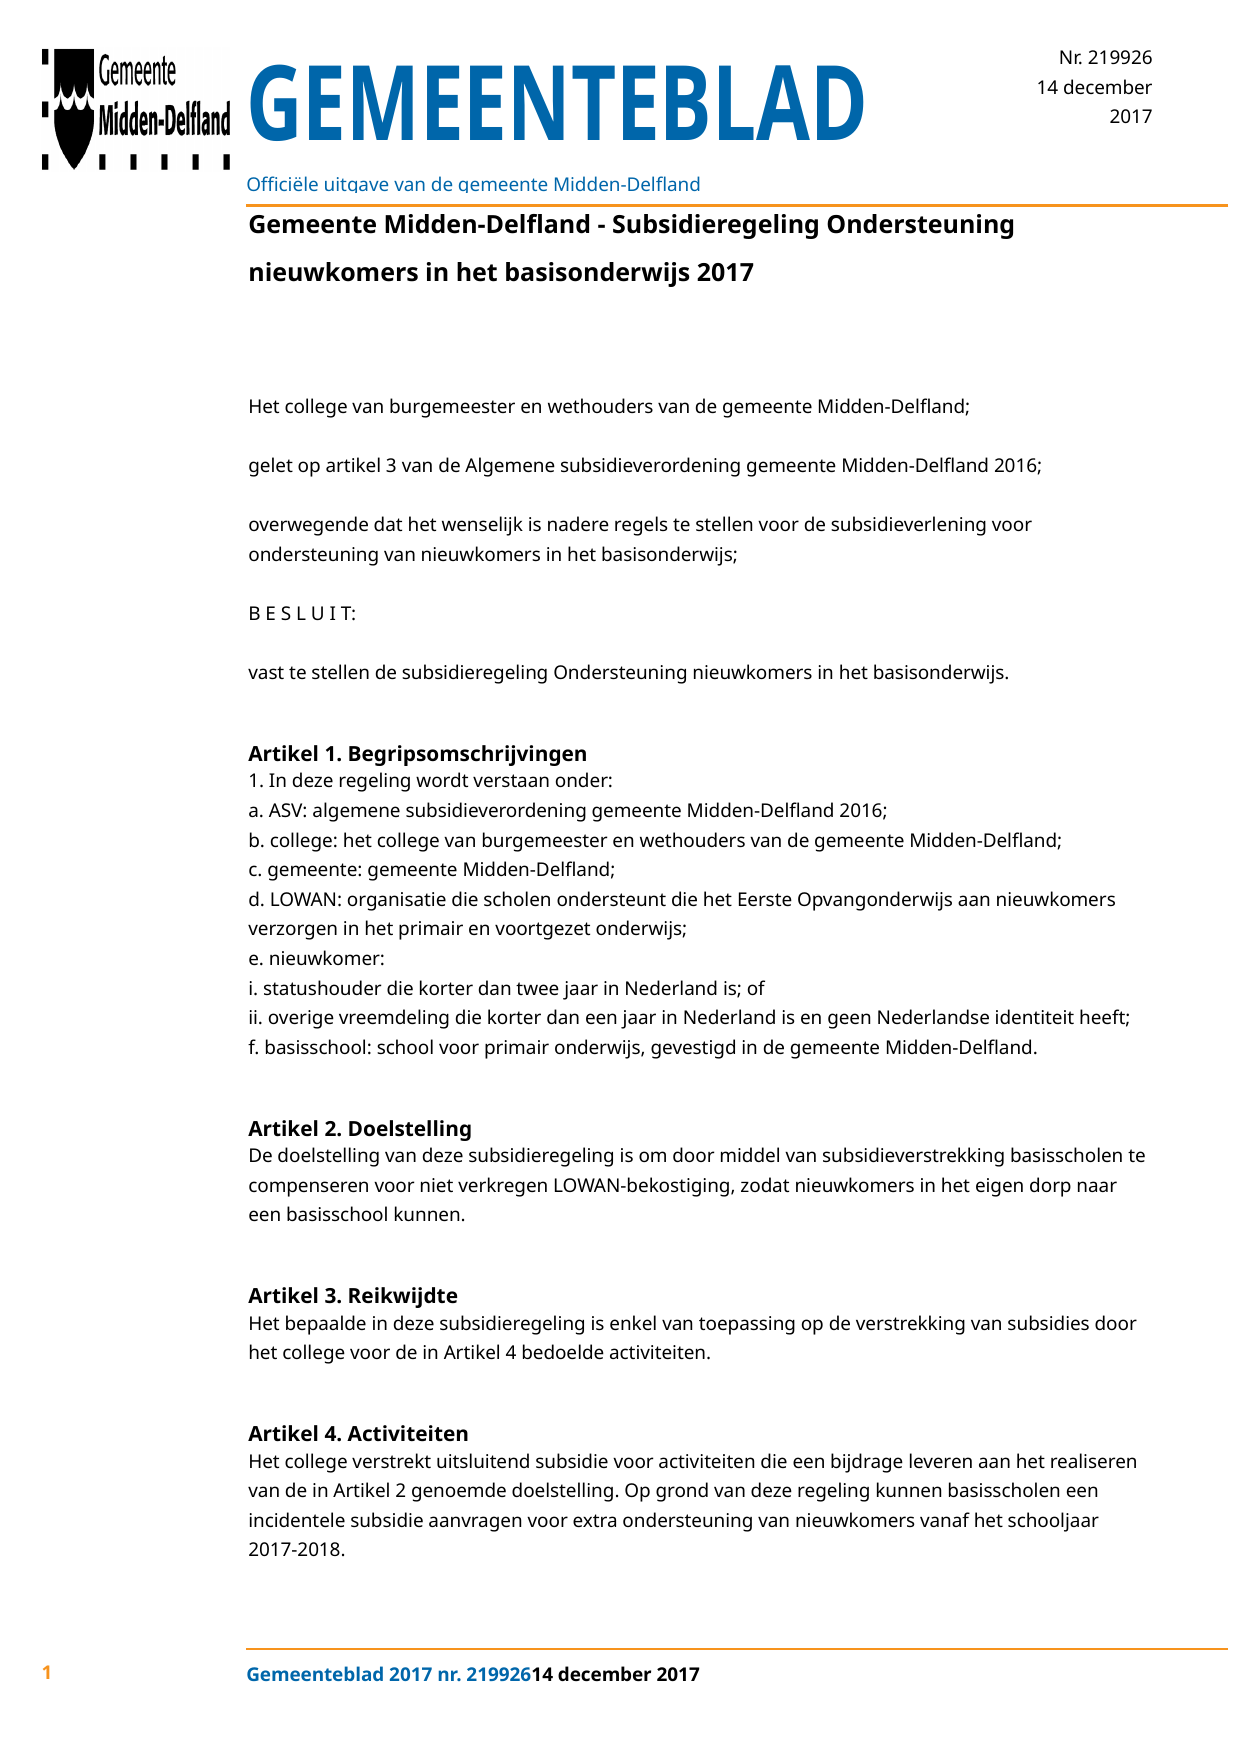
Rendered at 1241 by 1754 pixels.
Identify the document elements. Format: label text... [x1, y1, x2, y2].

picture [41, 47, 231, 172]
text overwegende dat het wenselijk is nadere regels te stellen voor de subsidieverlening voor ondersteuning van nieuwkomers in het basisonderwijs; [248, 511, 1152, 567]
text Artikel 4. Activiteiten [248, 1419, 1152, 1448]
text gelet op artikel 3 van de Algemene subsidieverordening gemeente Midden-Delfland 2016; [248, 452, 1152, 478]
text b. college: het college van burgemeester en wethouders van de gemeente Midden-Delfland; [248, 827, 1152, 852]
text ii. overige vreemdeling die korter dan een jaar in Nederland is en geen Nederlandse identiteit heeft; [248, 1004, 1152, 1030]
text Het college van burgemeester en wethouders van de gemeente Midden-Delfland; [248, 393, 1152, 419]
text Artikel 3. Reikwijdte [248, 1281, 1152, 1310]
text Het college verstrekt uitsluitend subsidie voor activiteiten die een bijdrage leveren aan het realiseren van de in Artikel 2 genoemde doelstelling. Op grond van deze regeling kunnen basisscholen een incidentele subsidie aanvragen voor extra ondersteuning van nieuwkomers vanaf het schooljaar 2017-2018. [248, 1448, 1152, 1562]
text i. statushouder die korter dan twee jaar in Nederland is; of [248, 975, 1152, 1000]
text e. nieuwkomer: [248, 945, 1152, 971]
text De doelstelling van deze subsidieregeling is om door middel van subsidieverstrekking basisscholen te compenseren voor niet verkregen LOWAN-bekostiging, zodat nieuwkomers in het eigen dorp naar een basisschool kunnen. [248, 1142, 1152, 1227]
text 1. In deze regeling wordt verstaan onder: [248, 768, 1152, 793]
text Het bepaalde in deze subsidieregeling is enkel van toepassing op de verstrekking van subsidies door het college voor de in Artikel 4 bedoelde activiteiten. [248, 1310, 1152, 1365]
text f. basisschool: school voor primair onderwijs, gevestigd in de gemeente Midden-Delfland. [248, 1034, 1152, 1059]
text d. LOWAN: organisatie die scholen ondersteunt die het Eerste Opvangonderwijs aan nieuwkomers verzorgen in het primair en voortgezet onderwijs; [248, 886, 1152, 941]
text vast te stellen de subsidieregeling Ondersteuning nieuwkomers in het basisonderwijs. [248, 659, 1152, 685]
text a. ASV: algemene subsidieverordening gemeente Midden-Delfland 2016; [248, 797, 1152, 823]
text Gemeente Midden-Delfland - Subsidieregeling Ondersteuning nieuwkomers in het basisonderwijs 2017 [248, 207, 1152, 288]
text c. gemeente: gemeente Midden-Delfland; [248, 856, 1152, 882]
text Artikel 2. Doelstelling [248, 1114, 1152, 1142]
text B E S L U I T: [248, 600, 1152, 626]
text Artikel 1. Begripsomschrijvingen [248, 739, 1152, 768]
